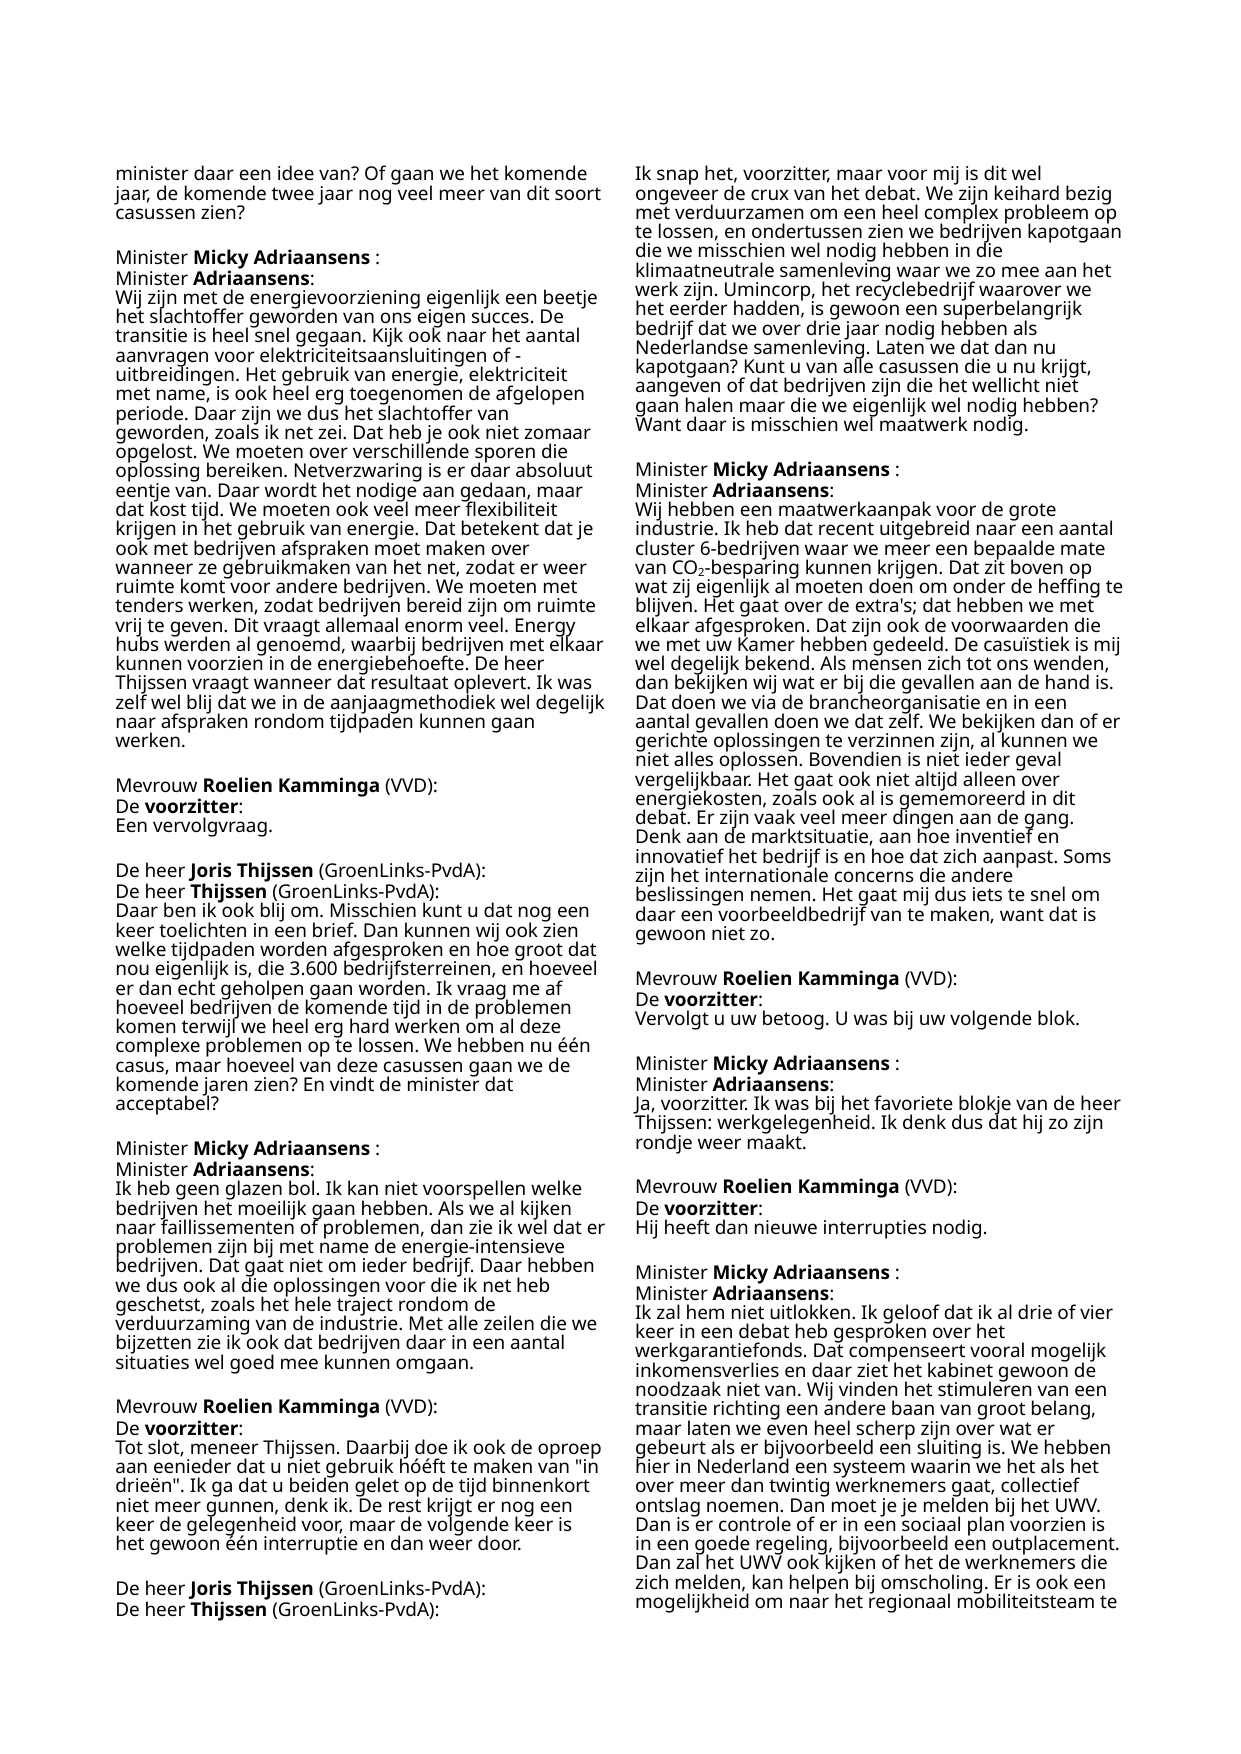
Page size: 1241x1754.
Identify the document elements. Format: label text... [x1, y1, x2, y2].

text Mevrouw Roelien Kamminga (VVD): [115, 1394, 605, 1419]
text De voorzitter: [115, 1419, 605, 1439]
text De heer Joris Thijssen (GroenLinks-PvdA): [115, 1575, 605, 1601]
text Minister Micky Adriaansens : [115, 1135, 605, 1161]
text Ja, voorzitter. Ik was bij het favoriete blokje van de heer Thijssen: werkgelegenheid. Ik denk dus dat hij zo zijn rondje weer maakt. [635, 1095, 1125, 1153]
text De heer Thijssen (GroenLinks-PvdA): [115, 1601, 605, 1620]
text Hij heeft dan nieuwe interrupties nodig. [635, 1219, 1125, 1238]
text Minister Micky Adriaansens : [635, 456, 1125, 482]
text Wij hebben een maatwerkaanpak voor de grote industrie. Ik heb dat recent uitgebreid naar een aantal cluster 6-bedrijven waar we meer een bepaalde mate van CO2-besparing kunnen krijgen. Dat zit boven op wat zij eigenlijk al moeten doen om onder de heffing te blijven. Het gaat over de extra's; dat hebben we met elkaar afgesproken. Dat zijn ook de voorwaarden die we met uw Kamer hebben gedeeld. De casuïstiek is mij wel degelijk bekend. Als mensen zich tot ons wenden, dan bekijken wij wat er bij die gevallen aan de hand is. Dat doen we via de brancheorganisatie en in een aantal gevallen doen we dat zelf. We bekijken dan of er gerichte oplossingen te verzinnen zijn, al kunnen we niet alles oplossen. Bovendien is niet ieder geval vergelijkbaar. Het gaat ook niet altijd alleen over energiekosten, zoals ook al is gememoreerd in dit debat. Er zijn vaak veel meer dingen aan de gang. Denk aan de marktsituatie, aan hoe inventief en innovatief het bedrijf is en hoe dat zich aanpast. Soms zijn het internationale concerns die andere beslissingen nemen. Het gaat mij dus iets te snel om daar een voorbeeldbedrijf van te maken, want dat is gewoon niet zo. [635, 501, 1125, 944]
text De voorzitter: [115, 798, 605, 817]
text De heer Joris Thijssen (GroenLinks-PvdA): [115, 857, 605, 883]
text Mevrouw Roelien Kamminga (VVD): [635, 1174, 1125, 1199]
text Minister Adriaansens: [115, 1161, 605, 1180]
text Ik heb geen glazen bol. Ik kan niet voorspellen welke bedrijven het moeilijk gaan hebben. Als we al kijken naar faillissementen of problemen, dan zie ik wel dat er problemen zijn bij met name de energie-intensieve bedrijven. Dat gaat niet om ieder bedrijf. Daar hebben we dus ook al die oplossingen voor die ik net heb geschetst, zoals het hele traject rondom de verduurzaming van de industrie. Met alle zeilen die we bijzetten zie ik ook dat bedrijven daar in een aantal situaties wel goed mee kunnen omgaan. [115, 1180, 605, 1373]
text Minister Adriaansens: [635, 1284, 1125, 1304]
text Ik zal hem niet uitlokken. Ik geloof dat ik al drie of vier keer in een debat heb gesproken over het werkgarantiefonds. Dat compenseert vooral mogelijk inkomensverlies en daar ziet het kabinet gewoon de noodzaak niet van. Wij vinden het stimuleren van een transitie richting een andere baan van groot belang, maar laten we even heel scherp zijn over wat er gebeurt als er bijvoorbeeld een sluiting is. We hebben hier in Nederland een systeem waarin we het als het over meer dan twintig werknemers gaat, collectief ontslag noemen. Dan moet je je melden bij het UWV. Dan is er controle of er in een sociaal plan voorzien is in een goede regeling, bijvoorbeeld een outplacement. Dan zal het UWV ook kijken of het de werknemers die zich melden, kan helpen bij omscholing. Er is ook een mogelijkheid om naar het regionaal mobiliteitsteam te [635, 1304, 1125, 1612]
text Minister Micky Adriaansens : [635, 1259, 1125, 1284]
text Vervolgt u uw betoog. U was bij uw volgende blok. [635, 1010, 1125, 1029]
text Mevrouw Roelien Kamminga (VVD): [115, 772, 605, 798]
text De heer Thijssen (GroenLinks-PvdA): [115, 883, 605, 902]
text Minister Adriaansens: [115, 270, 605, 289]
text Wij zijn met de energievoorziening eigenlijk een beetje het slachtoffer geworden van ons eigen succes. De transitie is heel snel gegaan. Kijk ook naar het aantal aanvragen voor elektriciteitsaansluitingen of -uitbreidingen. Het gebruik van energie, elektriciteit met name, is ook heel erg toegenomen de afgelopen periode. Daar zijn we dus het slachtoffer van geworden, zoals ik net zei. Dat heb je ook niet zomaar opgelost. We moeten over verschillende sporen die oplossing bereiken. Netverzwaring is er daar absoluut eentje van. Daar wordt het nodige aan gedaan, maar dat kost tijd. We moeten ook veel meer flexibiliteit krijgen in het gebruik van energie. Dat betekent dat je ook met bedrijven afspraken moet maken over wanneer ze gebruikmaken van het net, zodat er weer ruimte komt voor andere bedrijven. We moeten met tenders werken, zodat bedrijven bereid zijn om ruimte vrij te geven. Dit vraagt allemaal enorm veel. Energy hubs werden al genoemd, waarbij bedrijven met elkaar kunnen voorzien in de energiebehoefte. De heer Thijssen vraagt wanneer dat resultaat oplevert. Ik was zelf wel blij dat we in de aanjaagmethodiek wel degelijk naar afspraken rondom tijdpaden kunnen gaan werken. [115, 289, 605, 751]
text Minister Micky Adriaansens : [635, 1050, 1125, 1076]
text Minister Micky Adriaansens : [115, 244, 605, 270]
text De voorzitter: [635, 1199, 1125, 1219]
text Minister Adriaansens: [635, 1076, 1125, 1095]
text Minister Adriaansens: [635, 482, 1125, 501]
text Tot slot, meneer Thijssen. Daarbij doe ik ook de oproep aan eenieder dat u niet gebruik hóéft te maken van "in drieën". Ik ga dat u beiden gelet op de tijd binnenkort niet meer gunnen, denk ik. De rest krijgt er nog een keer de gelegenheid voor, maar de volgende keer is het gewoon één interruptie en dan weer door. [115, 1439, 605, 1554]
text De voorzitter: [635, 991, 1125, 1010]
text Een vervolgvraag. [115, 817, 605, 837]
text Ik snap het, voorzitter, maar voor mij is dit wel ongeveer de crux van het debat. We zijn keihard bezig met verduurzamen om een heel complex probleem op te lossen, en ondertussen zien we bedrijven kapotgaan die we misschien wel nodig hebben in die klimaatneutrale samenleving waar we zo mee aan het werk zijn. Umincorp, het recyclebedrijf waarover we het eerder hadden, is gewoon een superbelangrijk bedrijf dat we over drie jaar nodig hebben als Nederlandse samenleving. Laten we dat dan nu kapotgaan? Kunt u van alle casussen die u nu krijgt, aangeven of dat bedrijven zijn die het wellicht niet gaan halen maar die we eigenlijk wel nodig hebben? Want daar is misschien wel maatwerk nodig. [635, 165, 1125, 435]
text Mevrouw Roelien Kamminga (VVD): [635, 965, 1125, 991]
text Daar ben ik ook blij om. Misschien kunt u dat nog een keer toelichten in een brief. Dan kunnen wij ook zien welke tijdpaden worden afgesproken en hoe groot dat nou eigenlijk is, die 3.600 bedrijfsterreinen, en hoeveel er dan echt geholpen gaan worden. Ik vraag me af hoeveel bedrijven de komende tijd in de problemen komen terwijl we heel erg hard werken om al deze complexe problemen op te lossen. We hebben nu één casus, maar hoeveel van deze casussen gaan we de komende jaren zien? En vindt de minister dat acceptabel? [115, 902, 605, 1114]
text minister daar een idee van? Of gaan we het komende jaar, de komende twee jaar nog veel meer van dit soort casussen zien? [115, 165, 605, 223]
